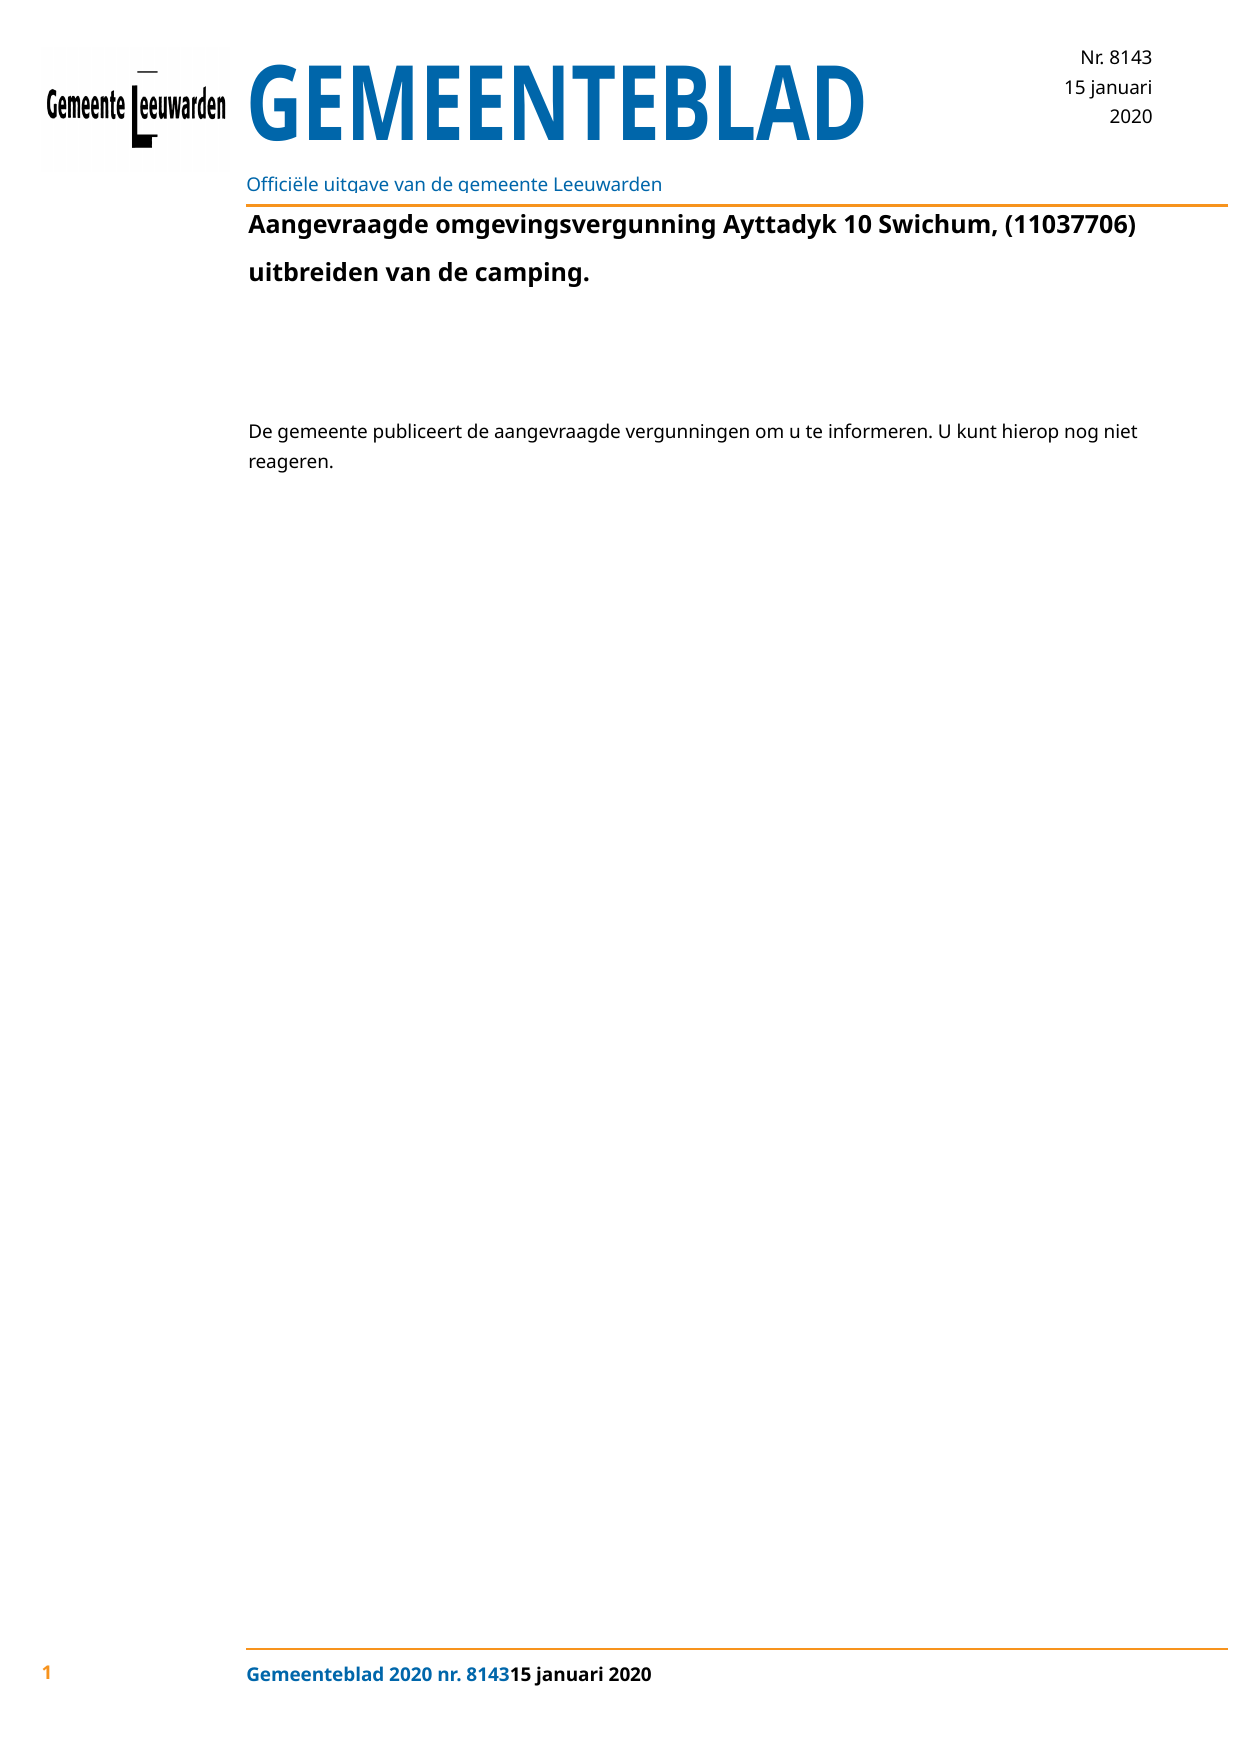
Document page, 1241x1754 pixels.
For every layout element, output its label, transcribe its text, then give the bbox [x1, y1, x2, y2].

picture [41, 47, 231, 172]
text De gemeente publiceert de aangevraagde vergunningen om u te informeren. U kunt hierop nog niet reageren. [248, 419, 1152, 474]
text Aangevraagde omgevingsvergunning Ayttadyk 10 Swichum, (11037706) uitbreiden van de camping. [248, 207, 1152, 288]
